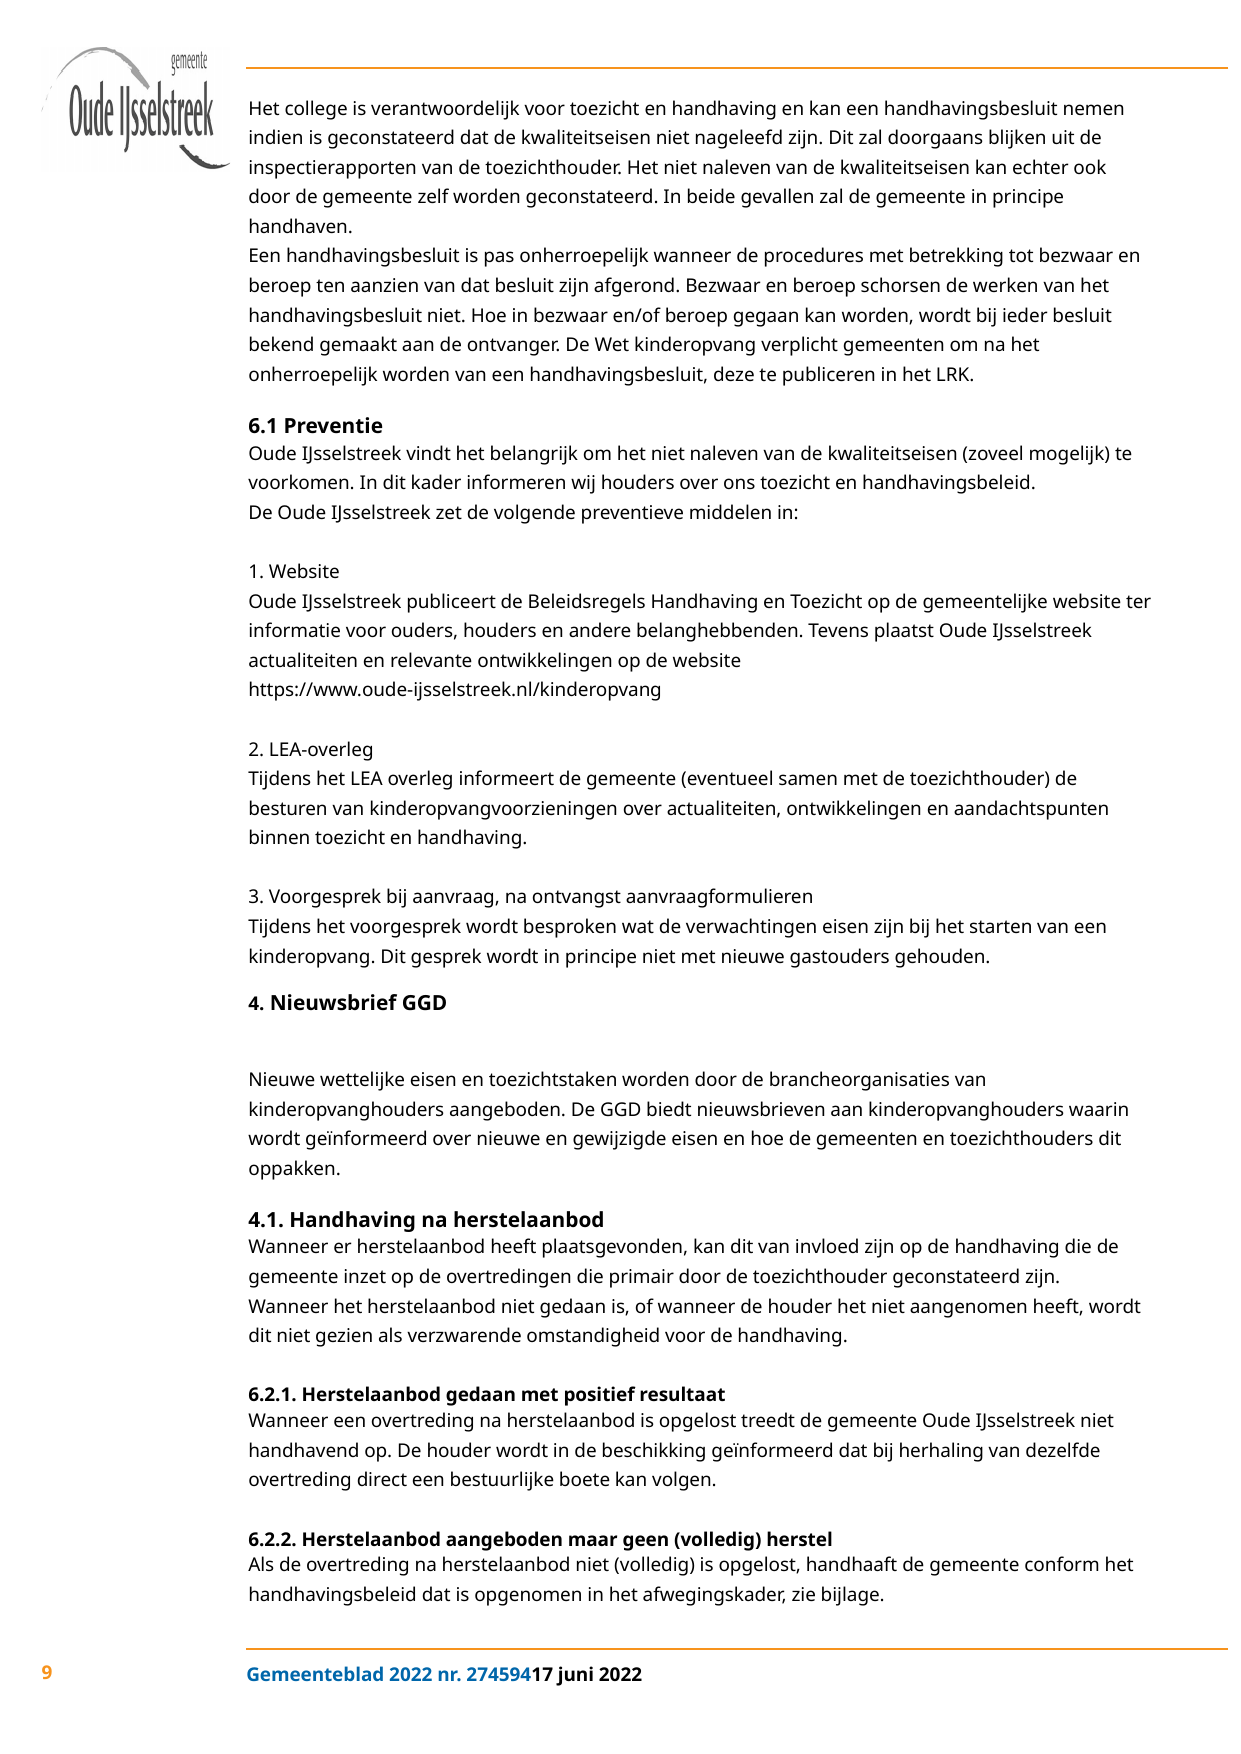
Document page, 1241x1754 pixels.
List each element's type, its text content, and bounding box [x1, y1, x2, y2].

text 4.1. Handhaving na herstelaanbod [248, 1205, 1152, 1234]
text Wanneer een overtreding na herstelaanbod is opgelost treedt de gemeente Oude IJsselstreek niet handhavend op. De houder wordt in de beschikking geïnformeerd dat bij herhaling van dezelfde overtreding direct een bestuurlijke boete kan volgen. [248, 1407, 1152, 1492]
text Wanneer het herstelaanbod niet gedaan is, of wanneer de houder het niet aangenomen heeft, wordt dit niet gezien als verzwarende omstandigheid voor de handhaving. [248, 1293, 1152, 1348]
text Als de overtreding na herstelaanbod niet (volledig) is opgelost, handhaaft de gemeente conform het handhavingsbeleid dat is opgenomen in het afwegingskader, zie bijlage. [248, 1551, 1152, 1607]
text 3. Voorgesprek bij aanvraag, na ontvangst aanvraagformulieren [248, 884, 1152, 909]
text 6.1 Preventie [248, 411, 1152, 440]
text Het college is verantwoordelijk voor toezicht en handhaving en kan een handhavingsbesluit nemen indien is geconstateerd dat de kwaliteitseisen niet nageleefd zijn. Dit zal doorgaans blijken uit de inspectierapporten van de toezichthouder. Het niet naleven van de kwaliteitseisen kan echter ook door de gemeente zelf worden geconstateerd. In beide gevallen zal de gemeente in principe handhaven. [248, 95, 1152, 239]
text Oude IJsselstreek vindt het belangrijk om het niet naleven van de kwaliteitseisen (zoveel mogelijk) te voorkomen. In dit kader informeren wij houders over ons toezicht en handhavingsbeleid. [248, 440, 1152, 495]
text 6.2.1. Herstelaanbod gedaan met positief resultaat [248, 1382, 1152, 1407]
text 1. Website [248, 558, 1152, 584]
text 4. Nieuwsbrief GGD [248, 988, 1152, 1017]
text Een handhavingsbesluit is pas onherroepelijk wanneer de procedures met betrekking tot bezwaar en beroep ten aanzien van dat besluit zijn afgerond. Bezwaar en beroep schorsen de werken van het handhavingsbesluit niet. Hoe in bezwaar en/of beroep gegaan kan worden, wordt bij ieder besluit bekend gemaakt aan de ontvanger. De Wet kinderopvang verplicht gemeenten om na het onherroepelijk worden van een handhavingsbesluit, deze te publiceren in het LRK. [248, 243, 1152, 387]
text Nieuwe wettelijke eisen en toezichtstaken worden door de brancheorganisaties van kinderopvanghouders aangeboden. De GGD biedt nieuwsbrieven aan kinderopvanghouders waarin wordt geïnformeerd over nieuwe en gewijzigde eisen en hoe de gemeenten en toezichthouders dit oppakken. [248, 1066, 1152, 1181]
text Wanneer er herstelaanbod heeft plaatsgevonden, kan dit van invloed zijn op de handhaving die de gemeente inzet op de overtredingen die primair door de toezichthouder geconstateerd zijn. [248, 1234, 1152, 1289]
text 6.2.2. Herstelaanbod aangeboden maar geen (volledig) herstel [248, 1526, 1152, 1551]
text Oude IJsselstreek publiceert de Beleidsregels Handhaving en Toezicht op de gemeentelijke website ter informatie voor ouders, houders en andere belanghebbenden. Tevens plaatst Oude IJsselstreek actualiteiten en relevante ontwikkelingen op de website https://www.oude-ijsselstreek.nl/kinderopvang [248, 588, 1152, 702]
text Tijdens het voorgesprek wordt besproken wat de verwachtingen eisen zijn bij het starten van een kinderopvang. Dit gesprek wordt in principe niet met nieuwe gastouders gehouden. [248, 913, 1152, 968]
picture [41, 47, 231, 172]
text 2. LEA-overleg [248, 736, 1152, 761]
text Tijdens het LEA overleg informeert de gemeente (eventueel samen met de toezichthouder) de besturen van kinderopvangvoorzieningen over actualiteiten, ontwikkelingen en aandachtspunten binnen toezicht en handhaving. [248, 765, 1152, 850]
text De Oude IJsselstreek zet de volgende preventieve middelen in: [248, 499, 1152, 525]
